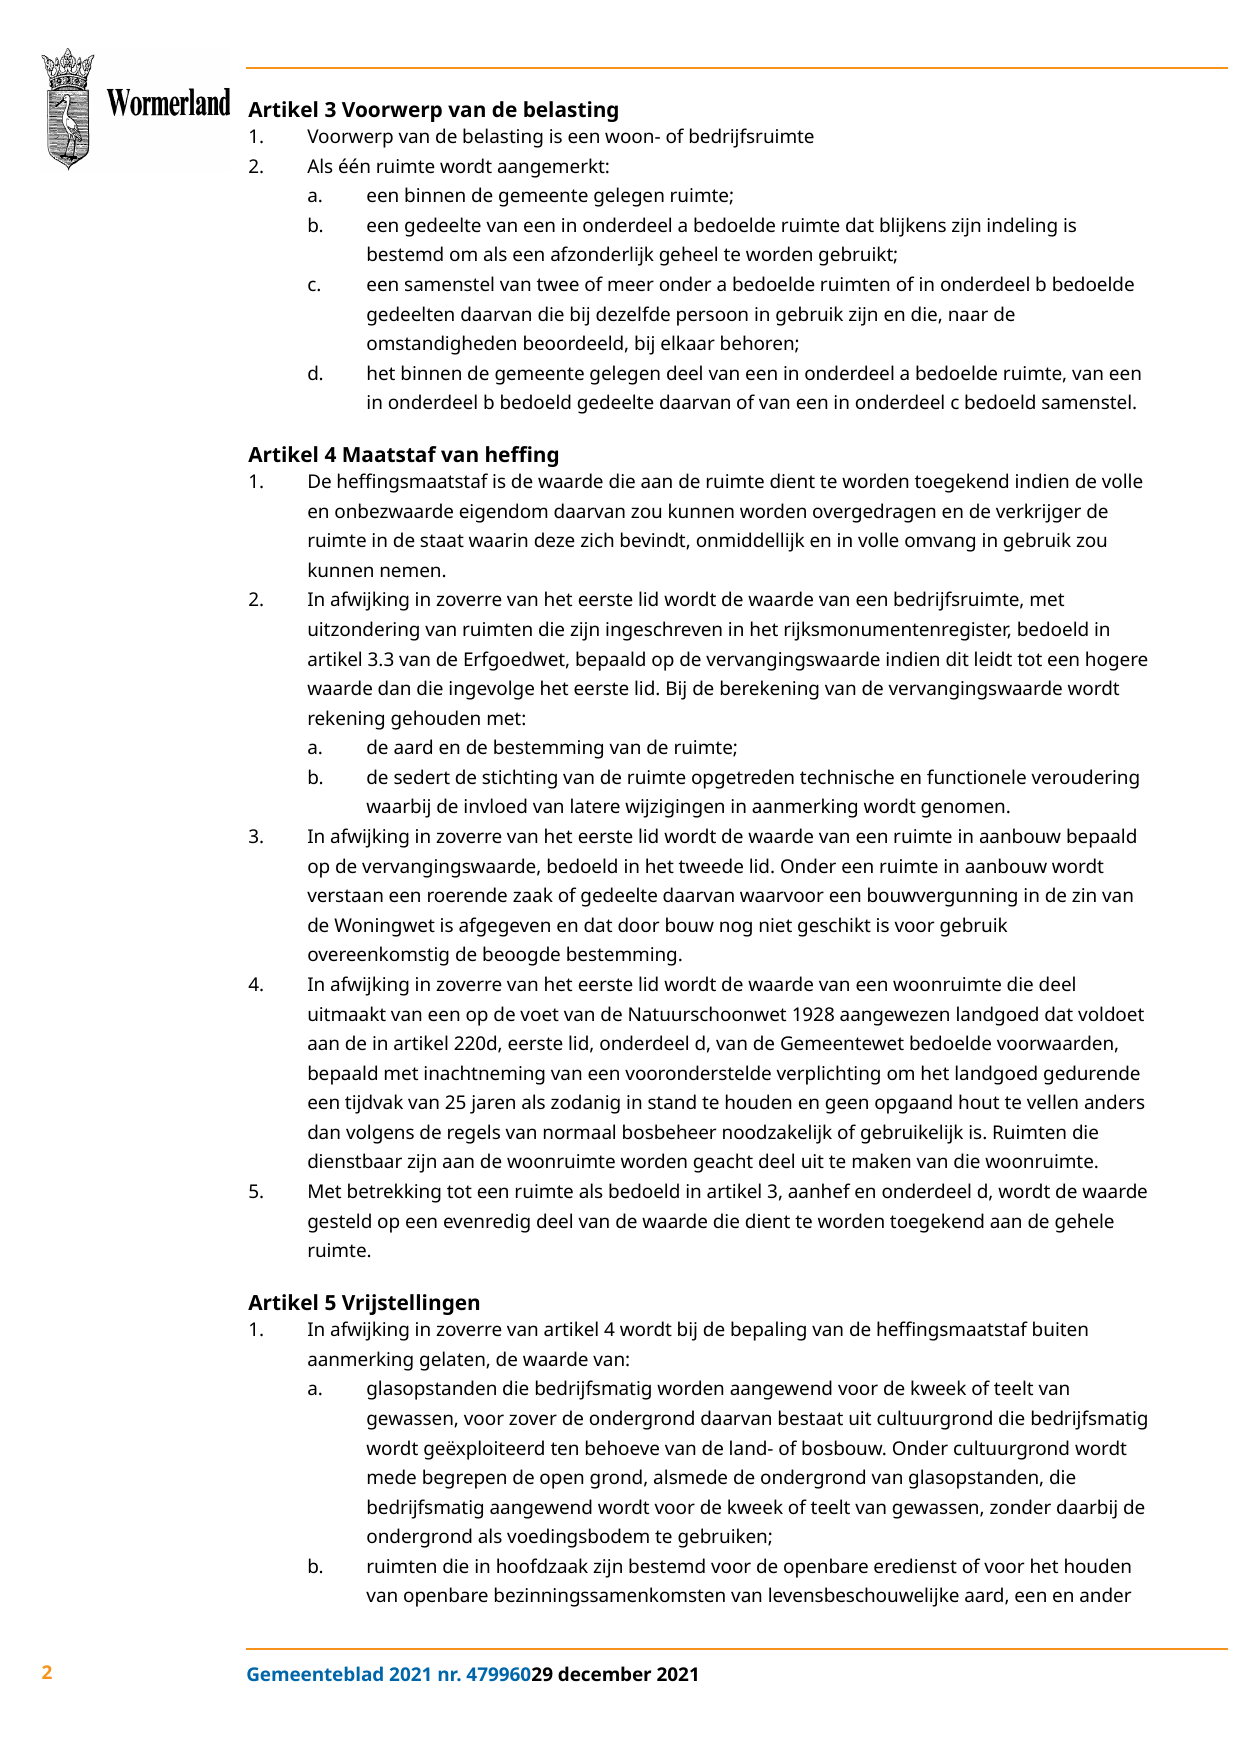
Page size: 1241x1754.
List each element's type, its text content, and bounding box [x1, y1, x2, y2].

list In afwijking in zoverre van het eerste lid wordt de waarde van een ruimte in aanbouw bepaald op de vervangingswaarde, bedoeld in het tweede lid. Onder een ruimte in aanbouw wordt verstaan een roerende zaak of gedeelte daarvan waarvoor een bouwvergunning in de zin van de Woningwet is afgegeven en dat door bouw nog niet geschikt is voor gebruik overeenkomstig de beoogde bestemming. [248, 823, 1152, 967]
list het binnen de gemeente gelegen deel van een in onderdeel a bedoelde ruimte, van een in onderdeel b bedoeld gedeelte daarvan of van een in onderdeel c bedoeld samenstel. [307, 360, 1152, 415]
list glasopstanden die bedrijfsmatig worden aangewend voor de kweek of teelt van gewassen, voor zover de ondergrond daarvan bestaat uit cultuurgrond die bedrijfsmatig wordt geëxploiteerd ten behoeve van de land- of bosbouw. Onder cultuurgrond wordt mede begrepen de open grond, alsmede de ondergrond van glasopstanden, die bedrijfsmatig aangewend wordt voor de kweek of teelt van gewassen, zonder daarbij de ondergrond als voedingsbodem te gebruiken; [307, 1376, 1152, 1549]
list een binnen de gemeente gelegen ruimte; [307, 182, 1152, 208]
list ruimten die in hoofdzaak zijn bestemd voor de openbare eredienst of voor het houden van openbare bezinningssamenkomsten van levensbeschouwelijke aard, een en ander [307, 1553, 1152, 1608]
list de aard en de bestemming van de ruimte; [307, 734, 1152, 760]
picture [41, 47, 231, 172]
list Met betrekking tot een ruimte als bedoeld in artikel 3, aanhef en onderdeel d, wordt de waarde gesteld op een evenredig deel van de waarde die dient te worden toegekend aan de gehele ruimte. [248, 1178, 1152, 1263]
text Artikel 4 Maatstaf van heffing [248, 440, 1152, 468]
text Artikel 5 Vrijstellingen [248, 1288, 1152, 1316]
list een samenstel van twee of meer onder a bedoelde ruimten of in onderdeel b bedoelde gedeelten daarvan die bij dezelfde persoon in gebruik zijn en die, naar de omstandigheden beoordeeld, bij elkaar behoren; [307, 271, 1152, 356]
list De heffingsmaatstaf is de waarde die aan de ruimte dient te worden toegekend indien de volle en onbezwaarde eigendom daarvan zou kunnen worden overgedragen en de verkrijger de ruimte in de staat waarin deze zich bevindt, onmiddellijk en in volle omvang in gebruik zou kunnen nemen. [248, 468, 1152, 583]
list In afwijking in zoverre van het eerste lid wordt de waarde van een bedrijfsruimte, met uitzondering van ruimten die zijn ingeschreven in het rijksmonumentenregister, bedoeld in artikel 3.3 van de Erfgoedwet, bepaald op de vervangingswaarde indien dit leidt tot een hogere waarde dan die ingevolge het eerste lid. Bij de berekening van de vervangingswaarde wordt rekening gehouden met: [248, 587, 1152, 731]
list Voorwerp van de belasting is een woon- of bedrijfsruimte [248, 123, 1152, 149]
text Artikel 3 Voorwerp van de belasting [248, 95, 1152, 123]
list In afwijking in zoverre van het eerste lid wordt de waarde van een woonruimte die deel uitmaakt van een op de voet van de Natuurschoonwet 1928 aangewezen landgoed dat voldoet aan de in artikel 220d, eerste lid, onderdeel d, van de Gemeentewet bedoelde voorwaarden, bepaald met inachtneming van een vooronderstelde verplichting om het landgoed gedurende een tijdvak van 25 jaren als zodanig in stand te houden en geen opgaand hout te vellen anders dan volgens de regels van normaal bosbeheer noodzakelijk of gebruikelijk is. Ruimten die dienstbaar zijn aan de woonruimte worden geacht deel uit te maken van die woonruimte. [248, 971, 1152, 1174]
list In afwijking in zoverre van artikel 4 wordt bij de bepaling van de heffingsmaatstaf buiten aanmerking gelaten, de waarde van: [248, 1316, 1152, 1372]
list de sedert de stichting van de ruimte opgetreden technische en functionele veroudering waarbij de invloed van latere wijzigingen in aanmerking wordt genomen. [307, 764, 1152, 819]
list Als één ruimte wordt aangemerkt: [248, 153, 1152, 178]
list een gedeelte van een in onderdeel a bedoelde ruimte dat blijkens zijn indeling is bestemd om als een afzonderlijk geheel te worden gebruikt; [307, 212, 1152, 267]
